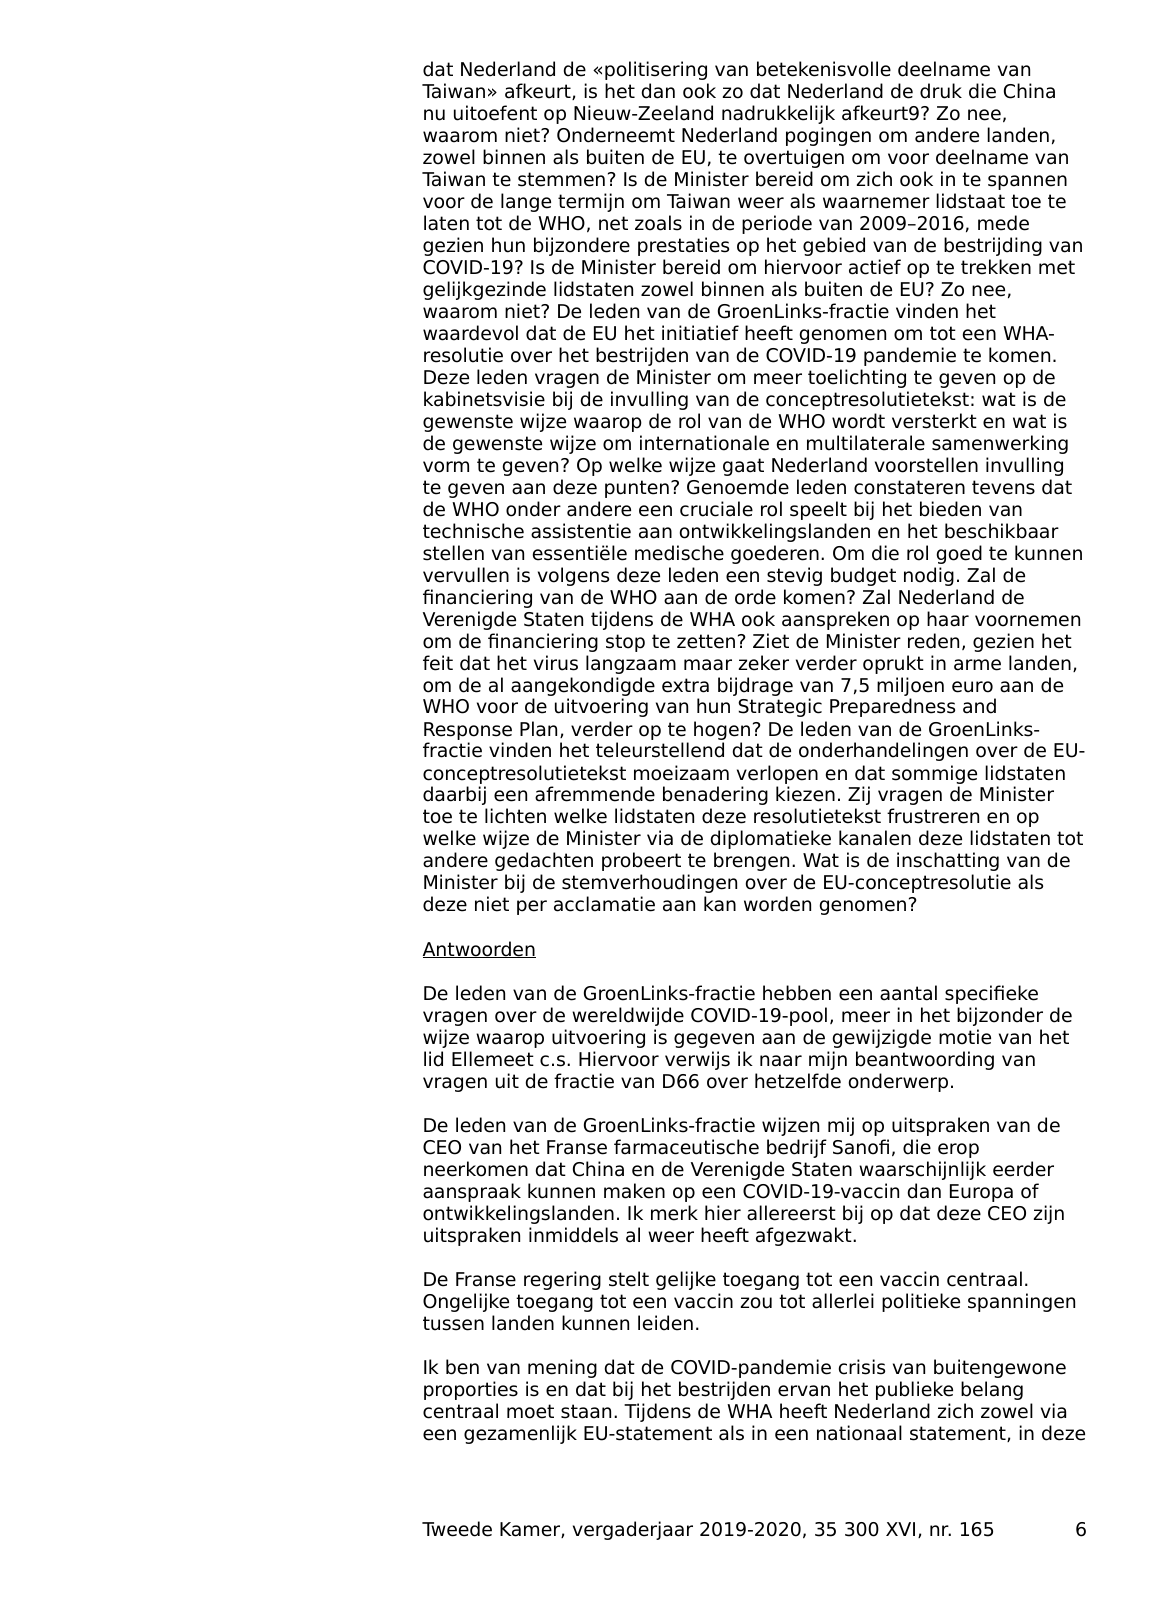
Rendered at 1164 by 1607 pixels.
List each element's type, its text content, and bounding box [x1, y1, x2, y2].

text dat Nederland de «politisering van betekenisvolle deelname van Taiwan» afkeurt, is het dan ook zo dat Nederland de druk die China nu uitoefent op Nieuw-Zeeland nadrukkelijk afkeurt9? Zo nee, waarom niet? Onderneemt Nederland pogingen om andere landen, zowel binnen als buiten de EU, te overtuigen om voor deelname van Taiwan te stemmen? Is de Minister bereid om zich ook in te spannen voor de lange termijn om Taiwan weer als waarnemer lidstaat toe te laten tot de WHO, net zoals in de periode van 2009–2016, mede gezien hun bijzondere prestaties op het gebied van de bestrijding van COVID-19? Is de Minister bereid om hiervoor actief op te trekken met gelijkgezinde lidstaten zowel binnen als buiten de EU? Zo nee, waarom niet? De leden van de GroenLinks-fractie vinden het waardevol dat de EU het initiatief heeft genomen om tot een WHA-resolutie over het bestrijden van de COVID-19 pandemie te komen. Deze leden vragen de Minister om meer toelichting te geven op de kabinetsvisie bij de invulling van de conceptresolutietekst: wat is de gewenste wijze waarop de rol van de WHO wordt versterkt en wat is de gewenste wijze om internationale en multilaterale samenwerking vorm te geven? Op welke wijze gaat Nederland voorstellen invulling te geven aan deze punten? Genoemde leden constateren tevens dat de WHO onder andere een cruciale rol speelt bij het bieden van technische assistentie aan ontwikkelingslanden en het beschikbaar stellen van essentiële medische goederen. Om die rol goed te kunnen vervullen is volgens deze leden een stevig budget nodig. Zal de financiering van de WHO aan de orde komen? Zal Nederland de Verenigde Staten tijdens de WHA ook aanspreken op haar voornemen om de financiering stop te zetten? Ziet de Minister reden, gezien het feit dat het virus langzaam maar zeker verder oprukt in arme landen, om de al aangekondigde extra bijdrage van 7,5 miljoen euro aan de WHO voor de uitvoering van hun Strategic Preparedness and Response Plan, verder op te hogen? De leden van de GroenLinks-fractie vinden het teleurstellend dat de onderhandelingen over de EU-conceptresolutietekst moeizaam verlopen en dat sommige lidstaten daarbij een afremmende benadering kiezen. Zij vragen de Minister toe te lichten welke lidstaten deze resolutietekst frustreren en op welke wijze de Minister via de diplomatieke kanalen deze lidstaten tot andere gedachten probeert te brengen. Wat is de inschatting van de Minister bij de stemverhoudingen over de EU-conceptresolutie als deze niet per acclamatie aan kan worden genomen? [422, 59, 1087, 916]
subtitle Antwoorden [422, 938, 1087, 960]
text De leden van de GroenLinks-fractie wijzen mij op uitspraken van de CEO van het Franse farmaceutische bedrijf Sanofi, die erop neerkomen dat China en de Verenigde Staten waarschijnlijk eerder aanspraak kunnen maken op een COVID-19-vaccin dan Europa of ontwikkelingslanden. Ik merk hier allereerst bij op dat deze CEO zijn uitspraken inmiddels al weer heeft afgezwakt. [422, 1115, 1087, 1247]
text De Franse regering stelt gelijke toegang tot een vaccin centraal. Ongelijke toegang tot een vaccin zou tot allerlei politieke spanningen tussen landen kunnen leiden. [422, 1269, 1087, 1335]
text Ik ben van mening dat de COVID-pandemie crisis van buitengewone proporties is en dat bij het bestrijden ervan het publieke belang centraal moet staan. Tijdens de WHA heeft Nederland zich zowel via een gezamenlijk EU-statement als in een nationaal statement, in deze [422, 1357, 1087, 1445]
text De leden van de GroenLinks-fractie hebben een aantal specifieke vragen over de wereldwijde COVID-19-pool, meer in het bijzonder de wijze waarop uitvoering is gegeven aan de gewijzigde motie van het lid Ellemeet c.s. Hiervoor verwijs ik naar mijn beantwoording van vragen uit de fractie van D66 over hetzelfde onderwerp. [422, 983, 1087, 1092]
